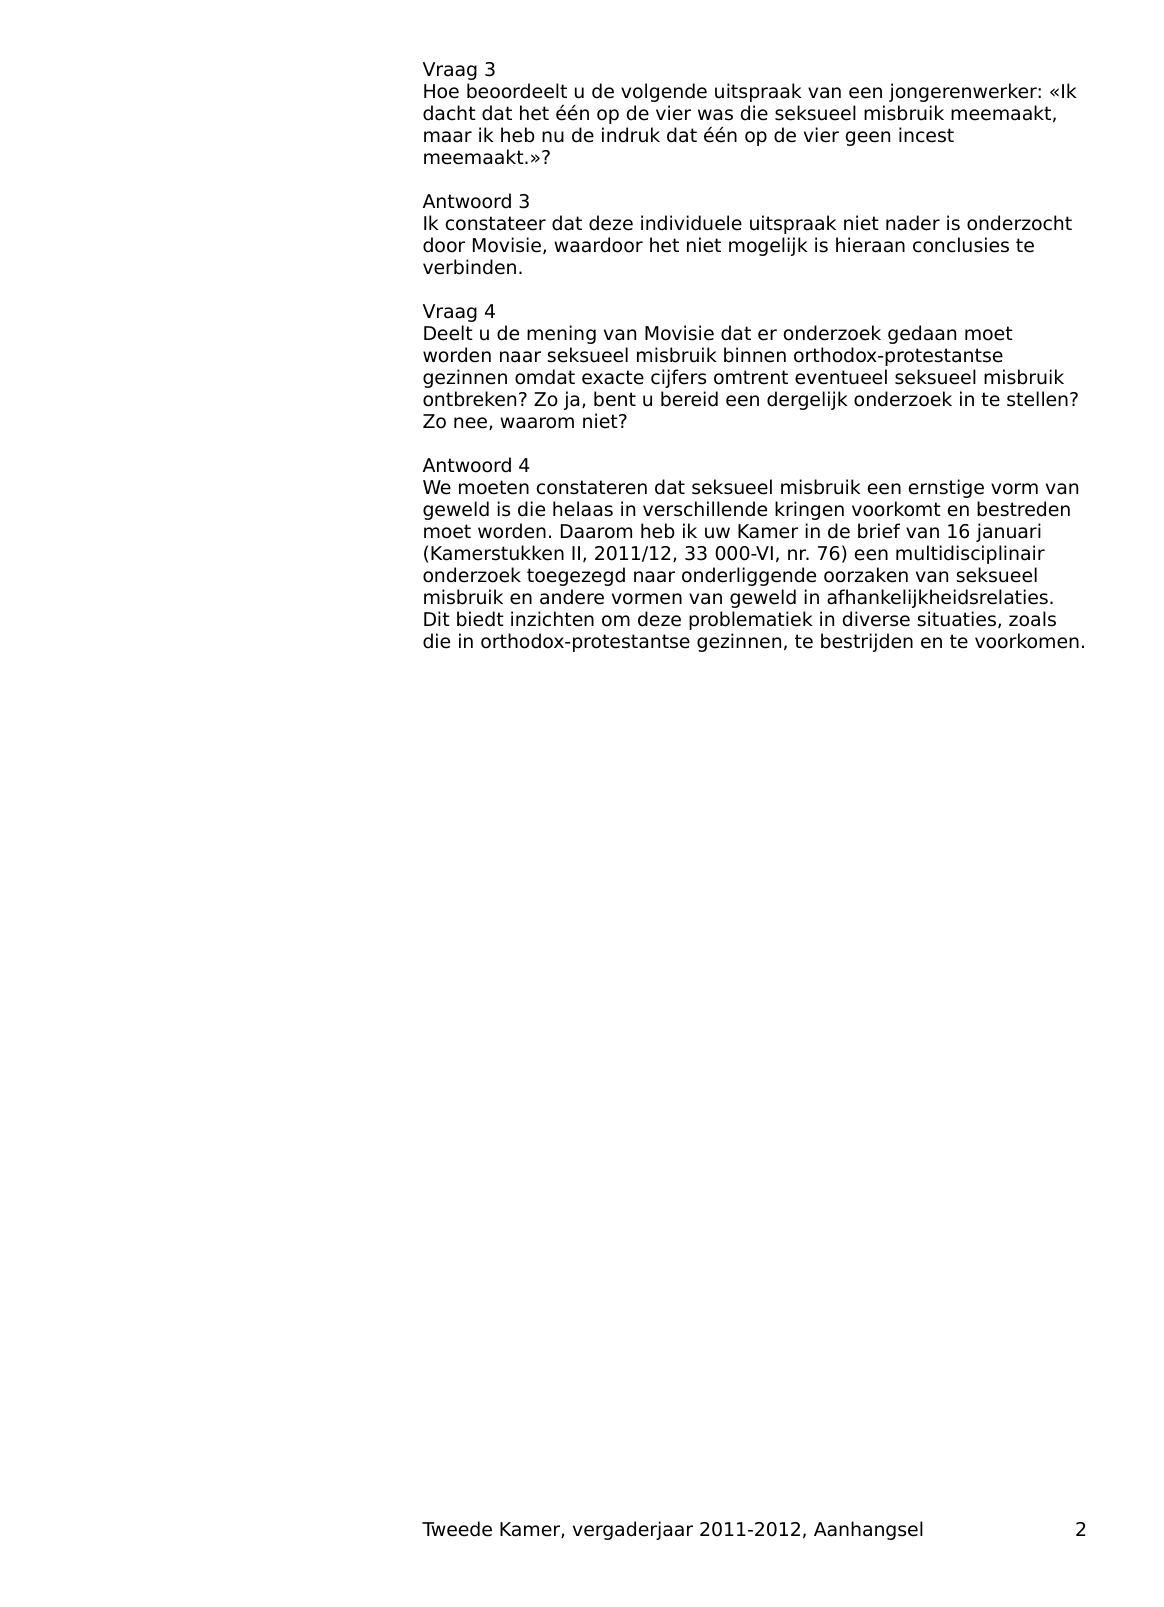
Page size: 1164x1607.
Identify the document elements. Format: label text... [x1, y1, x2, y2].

text We moeten constateren dat seksueel misbruik een ernstige vorm van geweld is die helaas in verschillende kringen voorkomt en bestreden moet worden. Daarom heb ik uw Kamer in de brief van 16 januari (Kamerstukken II, 2011/12, 33 000-VI, nr. 76) een multidisciplinair onderzoek toegezegd naar onderliggende oorzaken van seksueel misbruik en andere vormen van geweld in afhankelijkheidsrelaties. Dit biedt inzichten om deze problematiek in diverse situaties, zoals die in orthodox-protestantse gezinnen, te bestrijden en te voorkomen. [422, 477, 1087, 653]
text Deelt u de mening van Movisie dat er onderzoek gedaan moet worden naar seksueel misbruik binnen orthodox-protestantse gezinnen omdat exacte cijfers omtrent eventueel seksueel misbruik ontbreken? Zo ja, bent u bereid een dergelijk onderzoek in te stellen? Zo nee, waarom niet? [422, 323, 1087, 433]
text Hoe beoordeelt u de volgende uitspraak van een jongerenwerker: «Ik dacht dat het één op de vier was die seksueel misbruik meemaakt, maar ik heb nu de indruk dat één op de vier geen incest meemaakt.»? [422, 81, 1087, 169]
text Ik constateer dat deze individuele uitspraak niet nader is onderzocht door Movisie, waardoor het niet mogelijk is hieraan conclusies te verbinden. [422, 213, 1087, 279]
text Vraag 4 [422, 301, 1087, 323]
text Vraag 3 [422, 59, 1087, 81]
text Antwoord 4 [422, 455, 1087, 477]
text Antwoord 3 [422, 191, 1087, 213]
